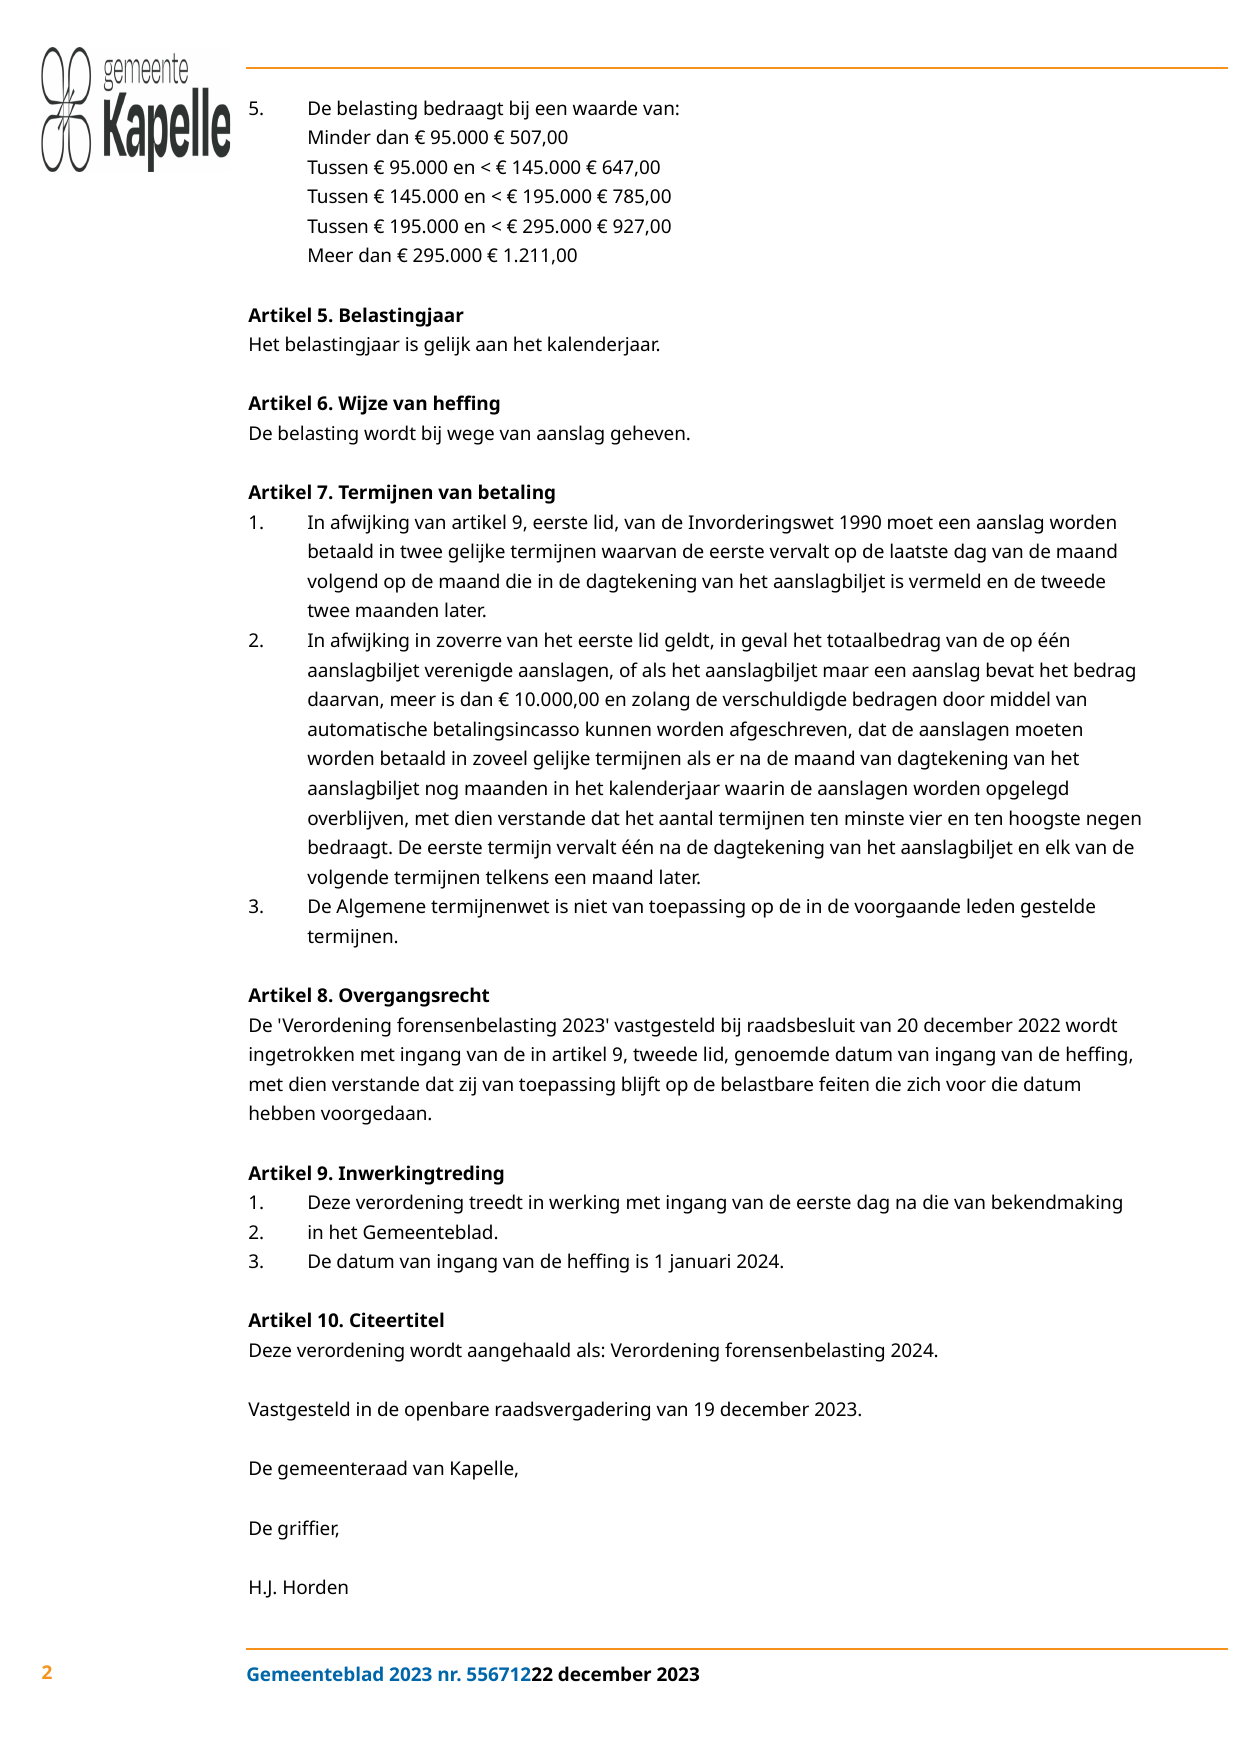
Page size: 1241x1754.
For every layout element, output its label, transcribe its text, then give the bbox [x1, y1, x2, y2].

text Artikel 9. Inwerkingtreding [248, 1160, 1152, 1186]
text Artikel 7. Termijnen van betaling [248, 479, 1152, 505]
picture [41, 47, 231, 172]
list in het Gemeenteblad. [248, 1219, 1152, 1245]
text De gemeenteraad van Kapelle, [248, 1456, 1152, 1481]
text De griffier, [248, 1515, 1152, 1541]
text Vastgesteld in de openbare raadsvergadering van 19 december 2023. [248, 1396, 1152, 1422]
text Artikel 10. Citeertitel [248, 1308, 1152, 1333]
list Tussen € 145.000 en < € 195.000 € 785,00 [248, 183, 1152, 209]
list Meer dan € 295.000 € 1.211,00 [248, 243, 1152, 268]
text De 'Verordening forensenbelasting 2023' vastgesteld bij raadsbesluit van 20 december 2022 wordt ingetrokken met ingang van de in artikel 9, tweede lid, genoemde datum van ingang van de heffing, met dien verstande dat zij van toepassing blijft op de belastbare feiten die zich voor die datum hebben voorgedaan. [248, 1012, 1152, 1126]
text Artikel 6. Wijze van heffing [248, 391, 1152, 416]
list De Algemene termijnenwet is niet van toepassing op de in de voorgaande leden gestelde termijnen. [248, 893, 1152, 949]
text Artikel 8. Overgangsrecht [248, 982, 1152, 1008]
list Tussen € 195.000 en < € 295.000 € 927,00 [248, 213, 1152, 239]
text Het belastingjaar is gelijk aan het kalenderjaar. [248, 331, 1152, 357]
list Minder dan € 95.000 € 507,00 [248, 124, 1152, 150]
list Tussen € 95.000 en < € 145.000 € 647,00 [248, 154, 1152, 180]
list Deze verordening treedt in werking met ingang van de eerste dag na die van bekendmaking [248, 1189, 1152, 1215]
list In afwijking in zoverre van het eerste lid geldt, in geval het totaalbedrag van de op één aanslagbiljet verenigde aanslagen, of als het aanslagbiljet maar een aanslag bevat het bedrag daarvan, meer is dan € 10.000,00 en zolang de verschuldigde bedragen door middel van automatische betalingsincasso kunnen worden afgeschreven, dat de aanslagen moeten worden betaald in zoveel gelijke termijnen als er na de maand van dagtekening van het aanslagbiljet nog maanden in het kalenderjaar waarin de aanslagen worden opgelegd overblijven, met dien verstande dat het aantal termijnen ten minste vier en ten hoogste negen bedraagt. De eerste termijn vervalt één na de dagtekening van het aanslagbiljet en elk van de volgende termijnen telkens een maand later. [248, 627, 1152, 890]
text Deze verordening wordt aangehaald als: Verordening forensenbelasting 2024. [248, 1337, 1152, 1363]
list In afwijking van artikel 9, eerste lid, van de Invorderingswet 1990 moet een aanslag worden betaald in twee gelijke termijnen waarvan de eerste vervalt op de laatste dag van de maand volgend op de maand die in de dagtekening van het aanslagbiljet is vermeld en de tweede twee maanden later. [248, 509, 1152, 623]
text H.J. Horden [248, 1574, 1152, 1600]
text De belasting wordt bij wege van aanslag geheven. [248, 420, 1152, 446]
list De datum van ingang van de heffing is 1 januari 2024. [248, 1248, 1152, 1274]
list De belasting bedraagt bij een waarde van: [248, 95, 1152, 121]
text Artikel 5. Belastingjaar [248, 302, 1152, 328]
